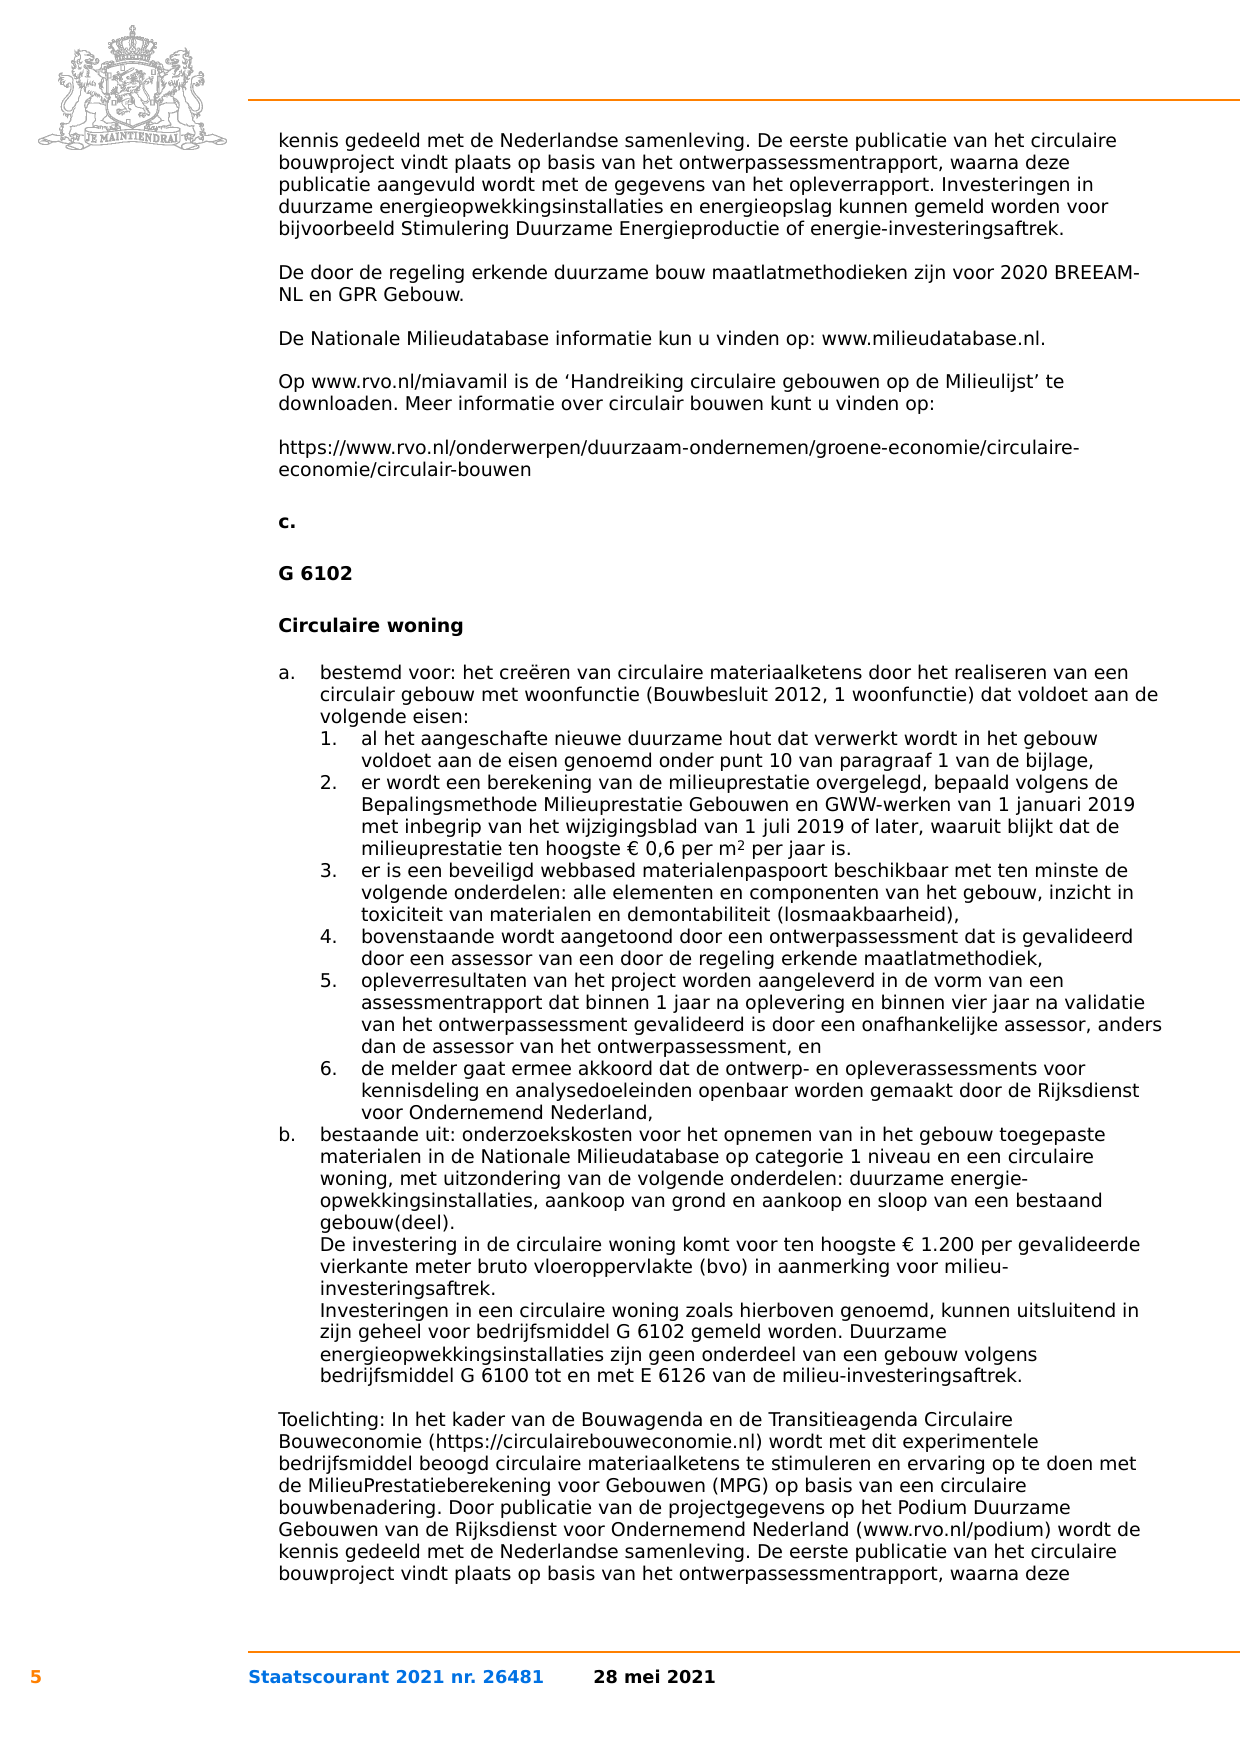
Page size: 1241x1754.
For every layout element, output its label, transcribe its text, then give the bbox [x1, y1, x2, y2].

text 6. de melder gaat ermee akkoord dat de ontwerp- en opleverassessments voor kennisdeling en analysedoeleinden openbaar worden gemaakt door de Rijksdienst voor Ondernemend Nederland, [319, 1058, 1163, 1124]
text b. bestaande uit: onderzoekskosten voor het opnemen van in het gebouw toegepaste materialen in de Nationale Milieudatabase op categorie 1 niveau en een circulaire woning, met uitzondering van de volgende onderdelen: duurzame energie-opwekkingsinstallaties, aankoop van grond en aankoop en sloop van een bestaand gebouw(deel). [278, 1124, 1163, 1233]
text De Nationale Milieudatabase informatie kun u vinden op: www.milieudatabase.nl. [278, 327, 1163, 349]
text a. bestemd voor: het creëren van circulaire materiaalketens door het realiseren van een circulair gebouw met woonfunctie (Bouwbesluit 2012, 1 woonfunctie) dat voldoet aan de volgende eisen: [278, 662, 1163, 728]
text https://www.rvo.nl/onderwerpen/duurzaam-ondernemen/groene-economie/circulaire-economie/circulair-bouwen [278, 437, 1163, 481]
subtitle G 6102 [278, 563, 1163, 585]
text Op www.rvo.nl/miavamil is de ‘Handreiking circulaire gebouwen op de Milieulijst’ te downloaden. Meer informatie over circulair bouwen kunt u vinden op: [278, 371, 1163, 415]
text 5. opleverresultaten van het project worden aangeleverd in de vorm van een assessmentrapport dat binnen 1 jaar na oplevering en binnen vier jaar na validatie van het ontwerpassessment gevalideerd is door een onafhankelijke assessor, anders dan de assessor van het ontwerpassessment, en [319, 970, 1163, 1058]
text kennis gedeeld met de Nederlandse samenleving. De eerste publicatie van het circulaire bouwproject vindt plaats op basis van het ontwerpassessmentrapport, waarna deze publicatie aangevuld wordt met de gegevens van het opleverrapport. Investeringen in duurzame energieopwekkingsinstallaties en energieopslag kunnen gemeld worden voor bijvoorbeeld Stimulering Duurzame Energieproductie of energie-investeringsaftrek. [278, 130, 1163, 240]
text 3. er is een beveiligd webbased materialenpaspoort beschikbaar met ten minste de volgende onderdelen: alle elementen en componenten van het gebouw, inzicht in toxiciteit van materialen en demontabiliteit (losmaakbaarheid), [319, 860, 1163, 926]
subtitle Circulaire woning [278, 615, 1163, 637]
text 4. bovenstaande wordt aangetoond door een ontwerpassessment dat is gevalideerd door een assessor van een door de regeling erkende maatlatmethodiek, [319, 926, 1163, 970]
text Toelichting: In het kader van de Bouwagenda en de Transitieagenda Circulaire Bouweconomie (https://circulairebouweconomie.nl) wordt met dit experimentele bedrijfsmiddel beoogd circulaire materiaalketens te stimuleren en ervaring op te doen met de MilieuPrestatieberekening voor Gebouwen (MPG) op basis van een circulaire bouwbenadering. Door publicatie van de projectgegevens op het Podium Duurzame Gebouwen van de Rijksdienst voor Ondernemend Nederland (www.rvo.nl/podium) wordt de kennis gedeeld met de Nederlandse samenleving. De eerste publicatie van het circulaire bouwproject vindt plaats op basis van het ontwerpassessmentrapport, waarna deze [278, 1409, 1163, 1585]
subtitle c. [278, 511, 1163, 533]
text 2. er wordt een berekening van de milieuprestatie overgelegd, bepaald volgens de Bepalingsmethode Milieuprestatie Gebouwen en GWW-werken van 1 januari 2019 met inbegrip van het wijzigingsblad van 1 juli 2019 of later, waaruit blijkt dat de milieuprestatie ten hoogste € 0,6 per m2 per jaar is. [319, 772, 1163, 860]
text De door de regeling erkende duurzame bouw maatlatmethodieken zijn voor 2020 BREEAM-NL en GPR Gebouw. [278, 262, 1163, 306]
picture [38, 25, 227, 150]
text 1. al het aangeschafte nieuwe duurzame hout dat verwerkt wordt in het gebouw voldoet aan de eisen genoemd onder punt 10 van paragraaf 1 van de bijlage, [319, 728, 1163, 772]
text De investering in de circulaire woning komt voor ten hoogste € 1.200 per gevalideerde vierkante meter bruto vloeroppervlakte (bvo) in aanmerking voor milieu-investeringsaftrek. [319, 1233, 1163, 1299]
text Investeringen in een circulaire woning zoals hierboven genoemd, kunnen uitsluitend in zijn geheel voor bedrijfsmiddel G 6102 gemeld worden. Duurzame energieopwekkingsinstallaties zijn geen onderdeel van een gebouw volgens bedrijfsmiddel G 6100 tot en met E 6126 van de milieu-investeringsaftrek. [319, 1299, 1163, 1387]
